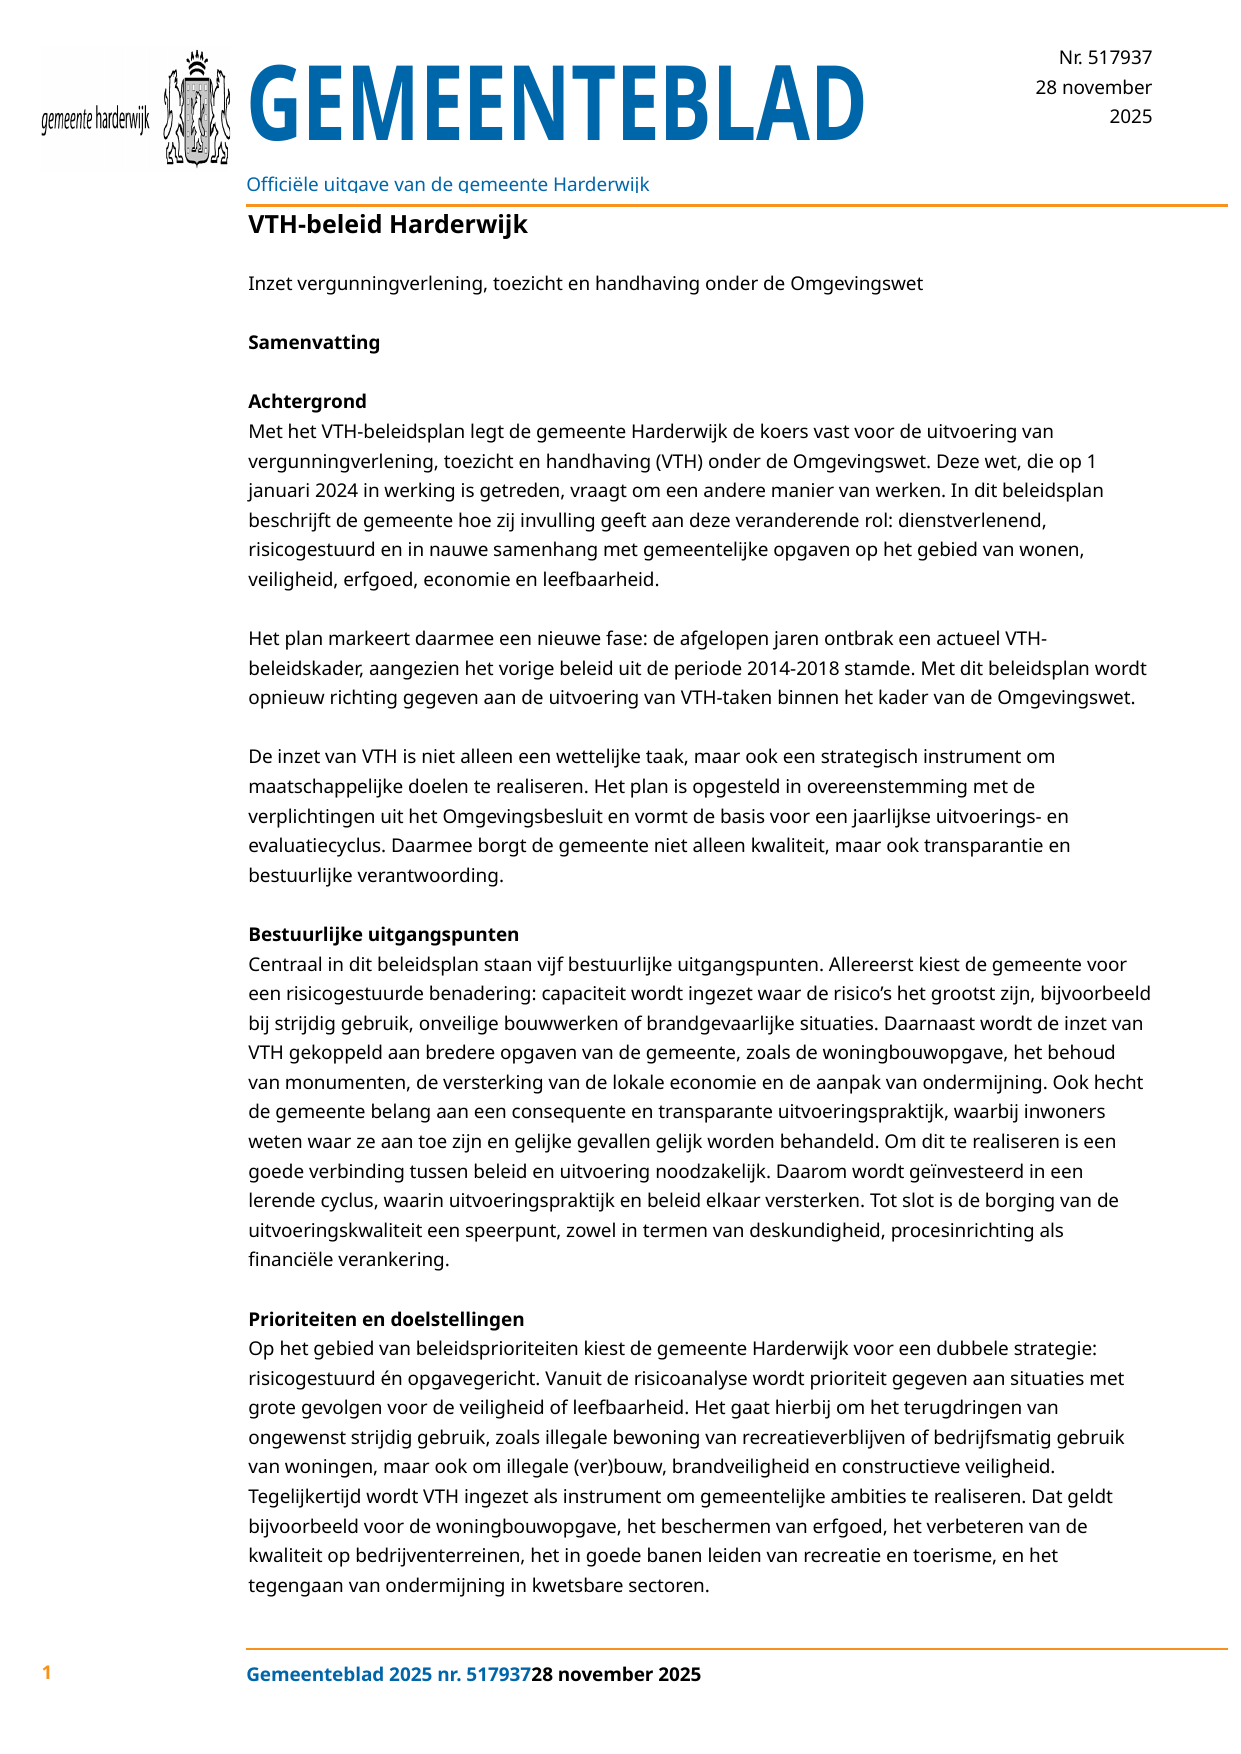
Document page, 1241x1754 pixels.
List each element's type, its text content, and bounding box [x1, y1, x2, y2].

text Het plan markeert daarmee een nieuwe fase: de afgelopen jaren ontbrak een actueel VTH-beleidskader, aangezien het vorige beleid uit de periode 2014-2018 stamde. Met dit beleidsplan wordt opnieuw richting gegeven aan de uitvoering van VTH-taken binnen het kader van de Omgevingswet. [248, 625, 1152, 710]
text De inzet van VTH is niet alleen een wettelijke taak, maar ook een strategisch instrument om maatschappelijke doelen te realiseren. Het plan is opgesteld in overeenstemming met de verplichtingen uit het Omgevingsbesluit en vormt de basis voor een jaarlijkse uitvoerings- en evaluatiecyclus. Daarmee borgt de gemeente niet alleen kwaliteit, maar ook transparantie en bestuurlijke verantwoording. [248, 744, 1152, 888]
text Op het gebied van beleidsprioriteiten kiest de gemeente Harderwijk voor een dubbele strategie: risicogestuurd én opgavegericht. Vanuit de risicoanalyse wordt prioriteit gegeven aan situaties met grote gevolgen voor de veiligheid of leefbaarheid. Het gaat hierbij om het terugdringen van ongewenst strijdig gebruik, zoals illegale bewoning van recreatieverblijven of bedrijfsmatig gebruik van woningen, maar ook om illegale (ver)bouw, brandveiligheid en constructieve veiligheid. Tegelijkertijd wordt VTH ingezet als instrument om gemeentelijke ambities te realiseren. Dat geldt bijvoorbeeld voor de woningbouwopgave, het beschermen van erfgoed, het verbeteren van de kwaliteit op bedrijventerreinen, het in goede banen leiden van recreatie en toerisme, en het tegengaan van ondermijning in kwetsbare sectoren. [248, 1335, 1152, 1598]
text Inzet vergunningverlening, toezicht en handhaving onder de Omgevingswet [248, 270, 1152, 296]
text Prioriteiten en doelstellingen [248, 1306, 1152, 1331]
text VTH-beleid Harderwijk [248, 207, 1152, 241]
text Centraal in dit beleidsplan staan vijf bestuurlijke uitgangspunten. Allereerst kiest de gemeente voor een risicogestuurde benadering: capaciteit wordt ingezet waar de risico’s het grootst zijn, bijvoorbeeld bij strijdig gebruik, onveilige bouwwerken of brandgevaarlijke situaties. Daarnaast wordt de inzet van VTH gekoppeld aan bredere opgaven van de gemeente, zoals de woningbouwopgave, het behoud van monumenten, de versterking van de lokale economie en de aanpak van ondermijning. Ook hecht de gemeente belang aan een consequente en transparante uitvoeringspraktijk, waarbij inwoners weten waar ze aan toe zijn en gelijke gevallen gelijk worden behandeld. Om dit te realiseren is een goede verbinding tussen beleid en uitvoering noodzakelijk. Daarom wordt geïnvesteerd in een lerende cyclus, waarin uitvoeringspraktijk en beleid elkaar versterken. Tot slot is de borging van de uitvoeringskwaliteit een speerpunt, zowel in termen van deskundigheid, procesinrichting als financiële verankering. [248, 951, 1152, 1272]
text Bestuurlijke uitgangspunten [248, 921, 1152, 947]
text Samenvatting [248, 329, 1152, 355]
picture [41, 47, 231, 172]
text Met het VTH-beleidsplan legt de gemeente Harderwijk de koers vast voor de uitvoering van vergunningverlening, toezicht en handhaving (VTH) onder de Omgevingswet. Deze wet, die op 1 januari 2024 in werking is getreden, vraagt om een andere manier van werken. In dit beleidsplan beschrijft de gemeente hoe zij invulling geeft aan deze veranderende rol: dienstverlenend, risicogestuurd en in nauwe samenhang met gemeentelijke opgaven op het gebied van wonen, veiligheid, erfgoed, economie en leefbaarheid. [248, 418, 1152, 592]
text Achtergrond [248, 389, 1152, 414]
